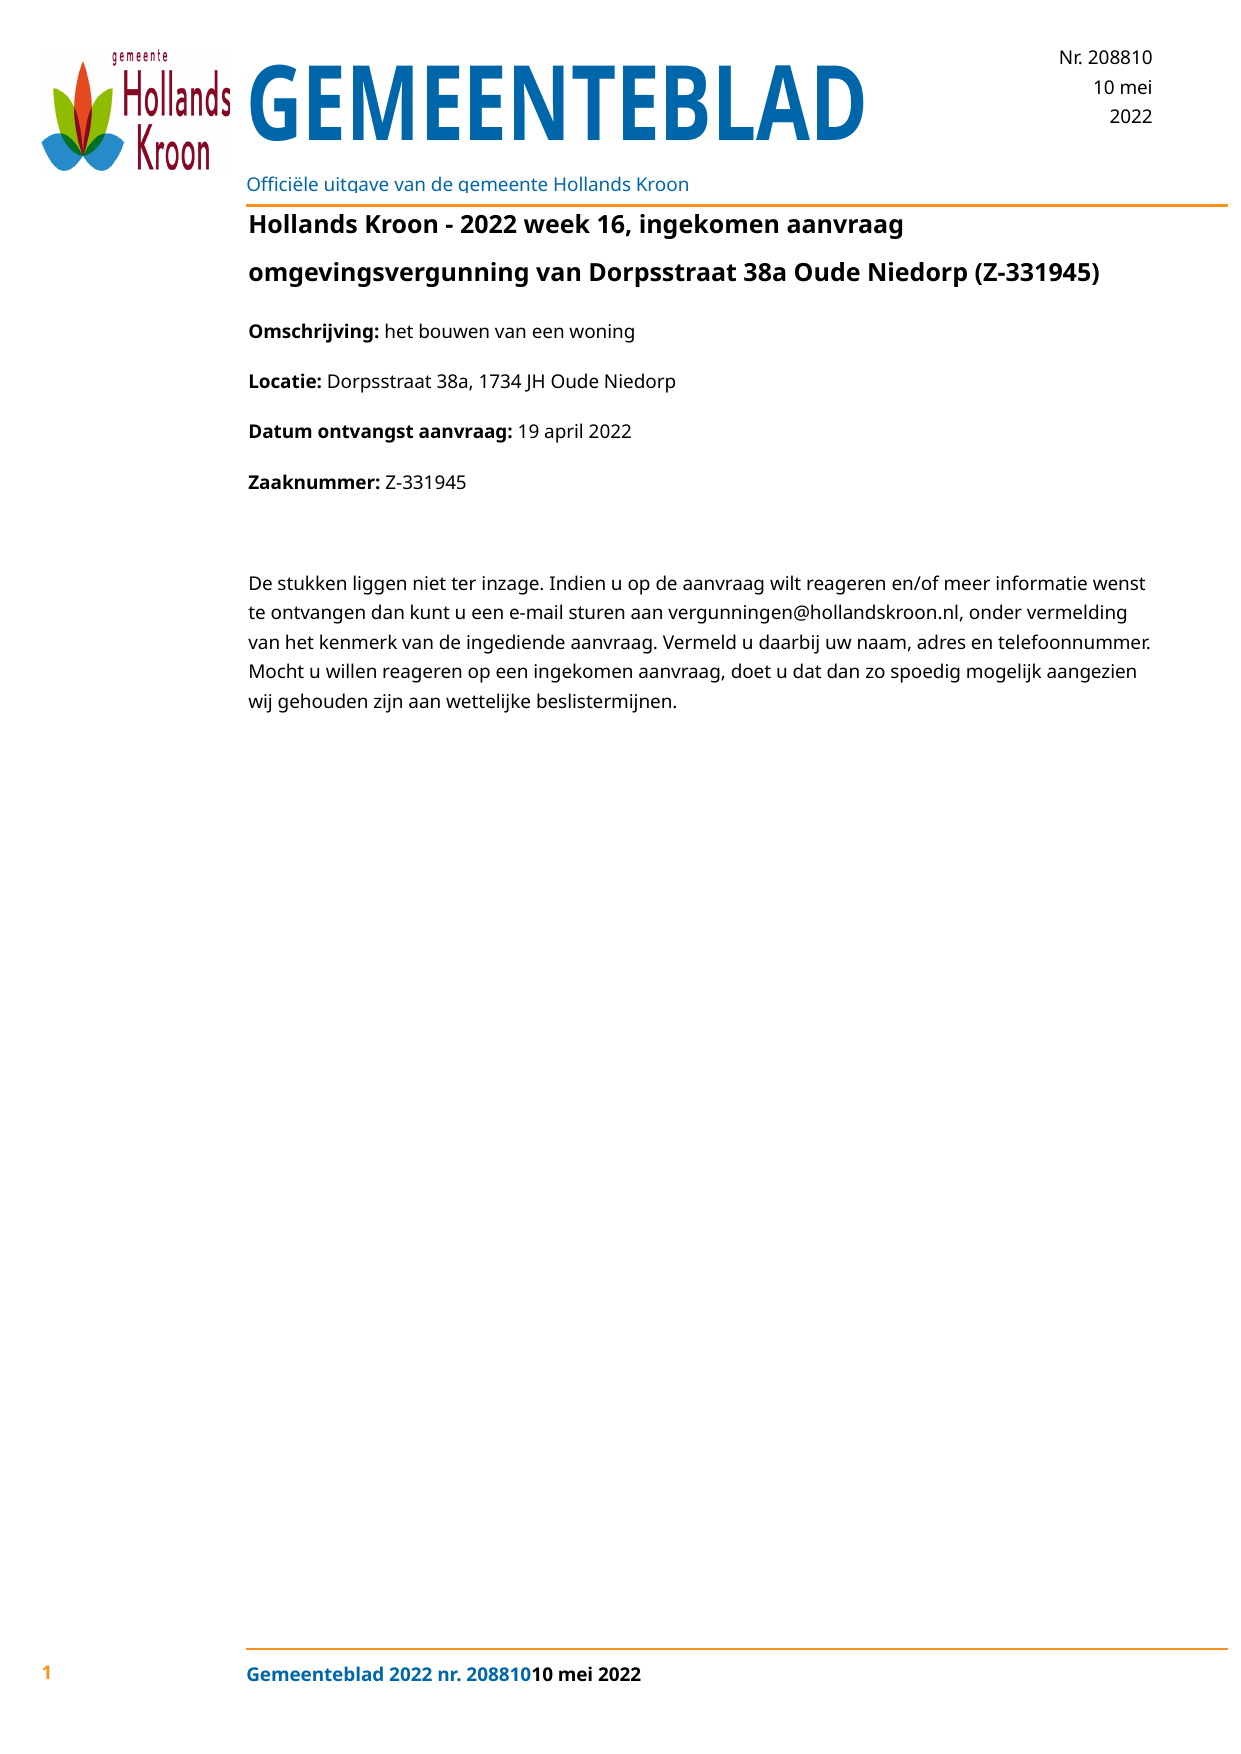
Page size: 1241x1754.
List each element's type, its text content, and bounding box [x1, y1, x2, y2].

text Omschrijving: het bouwen van een woning [248, 318, 1152, 344]
text De stukken liggen niet ter inzage. Indien u op de aanvraag wilt reageren en/of meer informatie wenst te ontvangen dan kunt u een e-mail sturen aan vergunningen@hollandskroon.nl, onder vermelding van het kenmerk van de ingediende aanvraag. Vermeld u daarbij uw naam, adres en telefoonnummer. Mocht u willen reageren op een ingekomen aanvraag, doet u dat dan zo spoedig mogelijk aangezien wij gehouden zijn aan wettelijke beslistermijnen. [248, 570, 1152, 714]
text Zaaknummer: Z-331945 [248, 469, 1152, 495]
text Locatie: Dorpsstraat 38a, 1734 JH Oude Niedorp [248, 368, 1152, 394]
text Datum ontvangst aanvraag: 19 april 2022 [248, 419, 1152, 444]
text Hollands Kroon - 2022 week 16, ingekomen aanvraag omgevingsvergunning van Dorpsstraat 38a Oude Niedorp (Z-331945) [248, 207, 1152, 288]
picture [41, 47, 231, 172]
